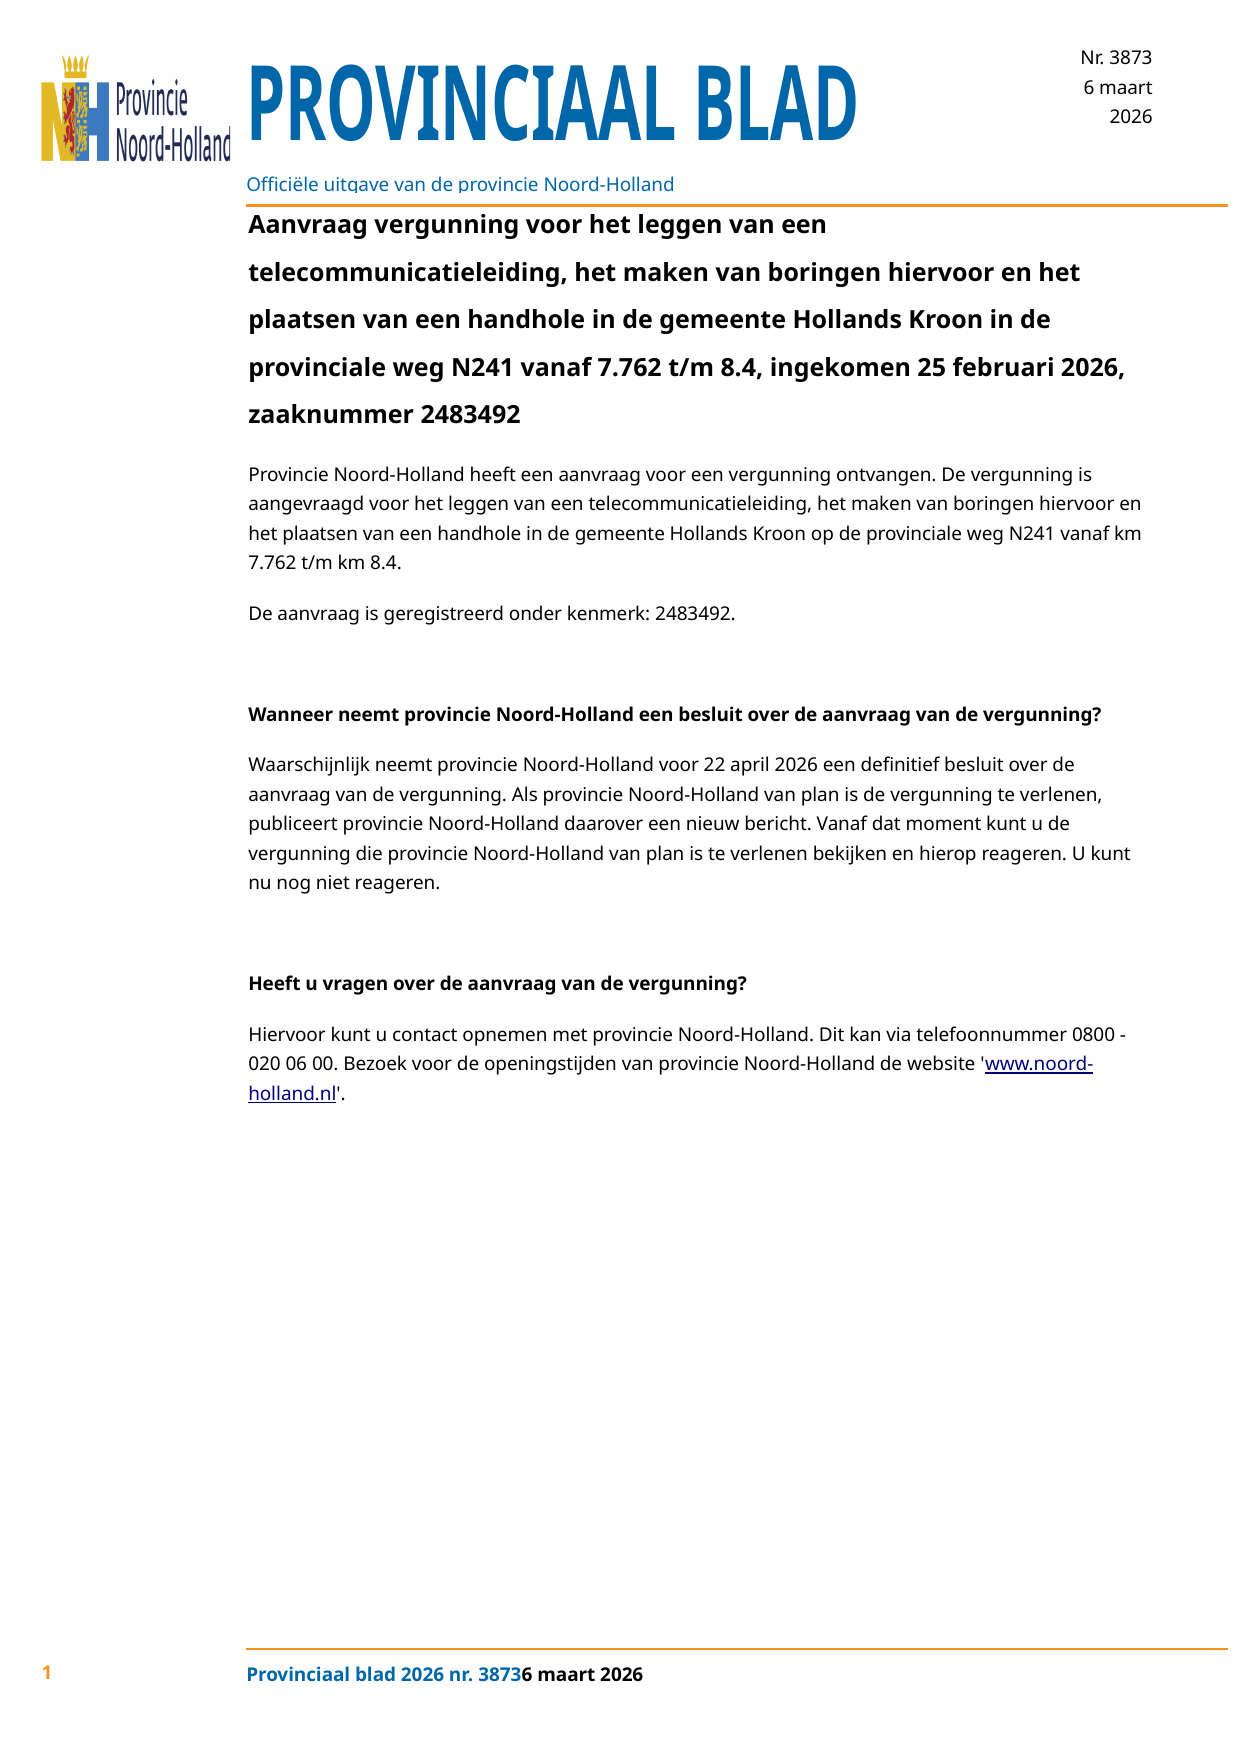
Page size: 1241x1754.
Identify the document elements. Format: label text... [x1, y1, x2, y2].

text Provincie Noord-Holland heeft een aanvraag voor een vergunning ontvangen. De vergunning is aangevraagd voor het leggen van een telecommunicatieleiding, het maken van boringen hiervoor en het plaatsen van een handhole in de gemeente Hollands Kroon op de provinciale weg N241 vanaf km 7.762 t/m km 8.4. [248, 461, 1152, 575]
picture [41, 47, 231, 172]
text Waarschijnlijk neemt provincie Noord-Holland voor 22 april 2026 een definitief besluit over de aanvraag van de vergunning. Als provincie Noord-Holland van plan is de vergunning te verlenen, publiceert provincie Noord-Holland daarover een nieuw bericht. Vanaf dat moment kunt u de vergunning die provincie Noord-Holland van plan is te verlenen bekijken en hierop reageren. U kunt nu nog niet reageren. [248, 751, 1152, 895]
text Heeft u vragen over de aanvraag van de vergunning? [248, 970, 1152, 996]
text Hiervoor kunt u contact opnemen met provincie Noord-Holland. Dit kan via telefoonnummer 0800 - 020 06 00. Bezoek voor de openingstijden van provincie Noord-Holland de website 'www.noord-holland.nl'. [248, 1021, 1152, 1106]
text Wanneer neemt provincie Noord-Holland een besluit over de aanvraag van de vergunning? [248, 701, 1152, 726]
text De aanvraag is geregistreerd onder kenmerk: 2483492. [248, 600, 1152, 626]
text Aanvraag vergunning voor het leggen van een telecommunicatieleiding, het maken van boringen hiervoor en het plaatsen van een handhole in de gemeente Hollands Kroon in de provinciale weg N241 vanaf 7.762 t/m 8.4, ingekomen 25 februari 2026, zaaknummer 2483492 [248, 207, 1152, 431]
